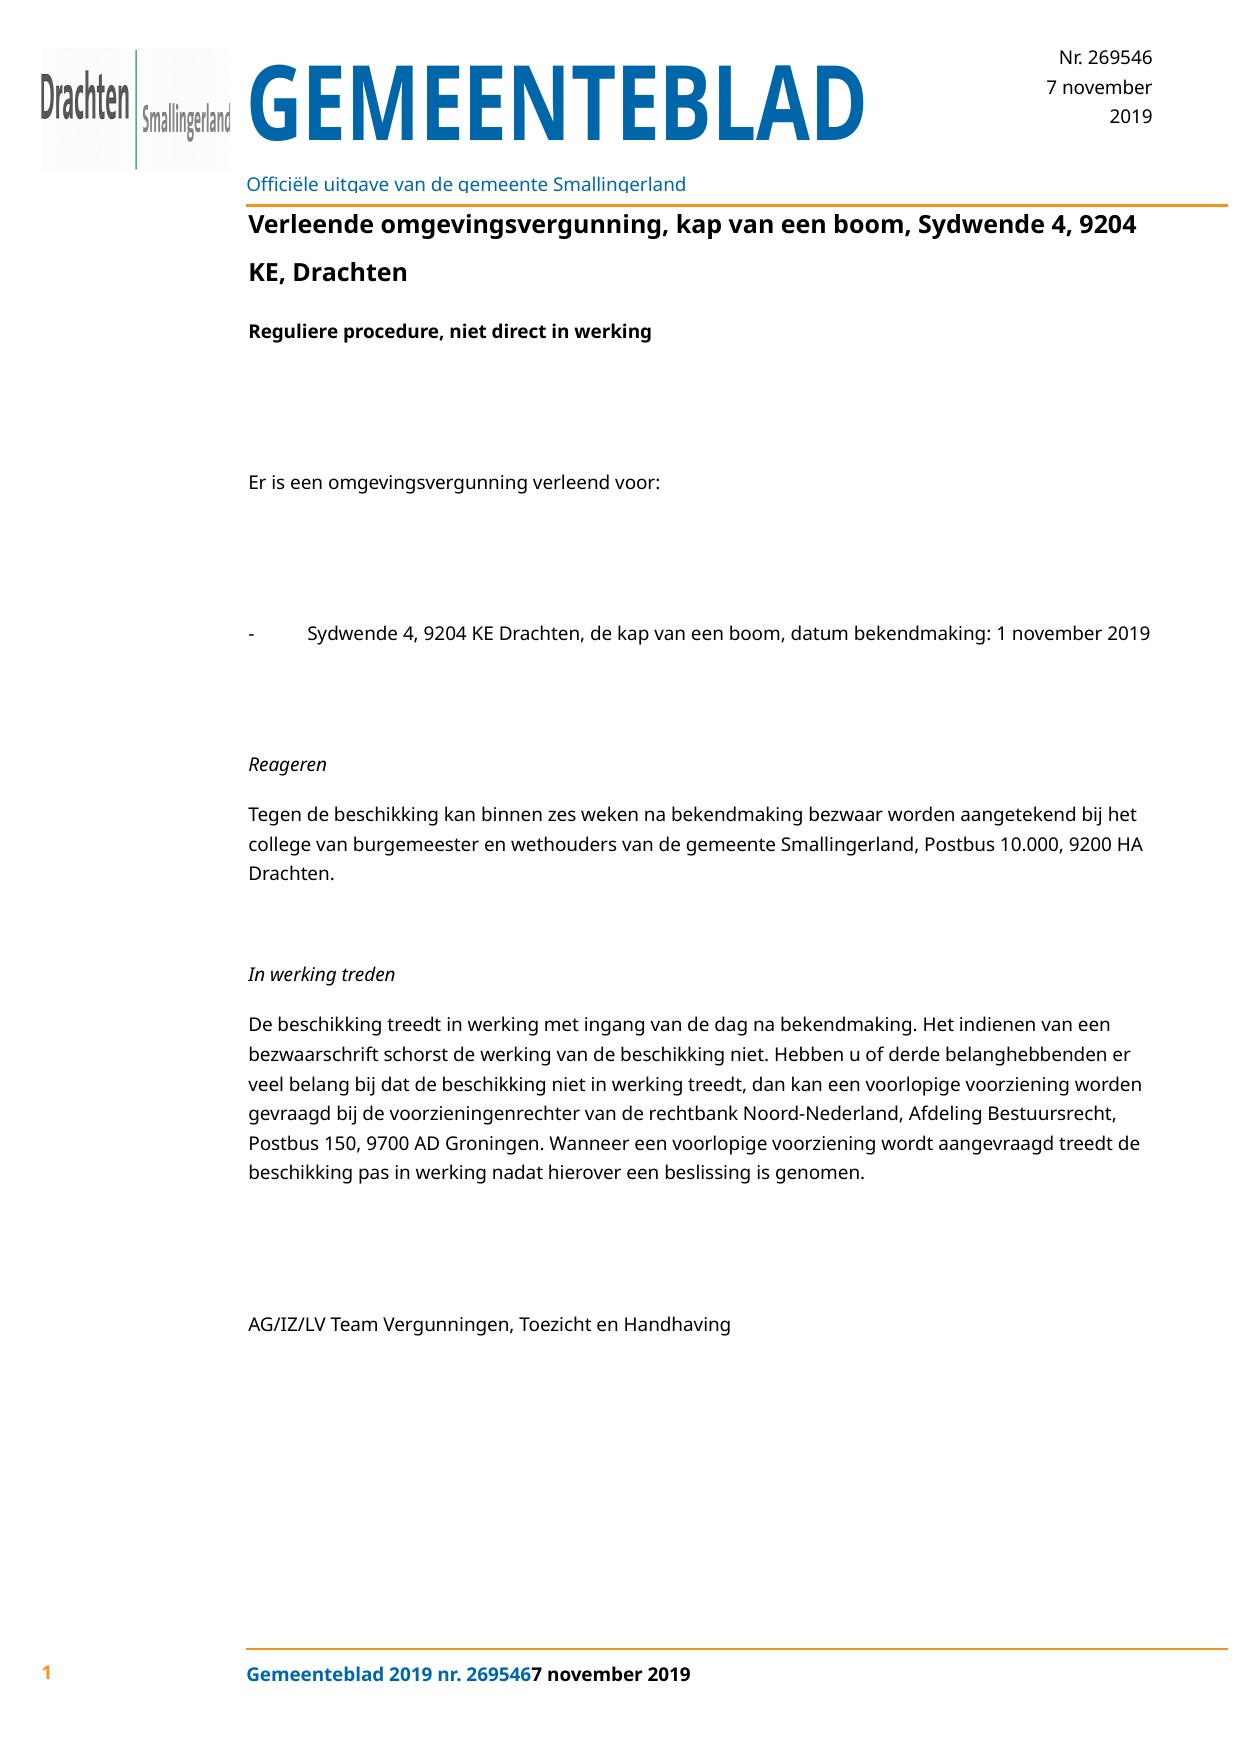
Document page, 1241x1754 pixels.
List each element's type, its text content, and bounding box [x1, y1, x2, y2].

text AG/IZ/LV Team Vergunningen, Toezicht en Handhaving [248, 1311, 1152, 1337]
text Tegen de beschikking kan binnen zes weken na bekendmaking bezwaar worden aangetekend bij het college van burgemeester en wethouders van de gemeente Smallingerland, Postbus 10.000, 9200 HA Drachten. [248, 801, 1152, 886]
text Verleende omgevingsvergunning, kap van een boom, Sydwende 4, 9204 KE, Drachten [248, 207, 1152, 288]
text De beschikking treedt in werking met ingang van de dag na bekendmaking. Het indienen van een bezwaarschrift schorst de werking van de beschikking niet. Hebben u of derde belanghebbenden er veel belang bij dat de beschikking niet in werking treedt, dan kan een voorlopige voorziening worden gevraagd bij de voorzieningenrechter van de rechtbank Noord-Nederland, Afdeling Bestuursrecht, Postbus 150, 9700 AD Groningen. Wanneer een voorlopige voorziening wordt aangevraagd treedt de beschikking pas in werking nadat hierover een beslissing is genomen. [248, 1012, 1152, 1185]
list Sydwende 4, 9204 KE Drachten, de kap van een boom, datum bekendmaking: 1 november 2019 [248, 620, 1152, 646]
text Er is een omgevingsvergunning verleend voor: [248, 469, 1152, 495]
text Reguliere procedure, niet direct in werking [248, 318, 1152, 344]
picture [41, 47, 231, 172]
text Reageren [248, 751, 1152, 777]
text In werking treden [248, 961, 1152, 987]
